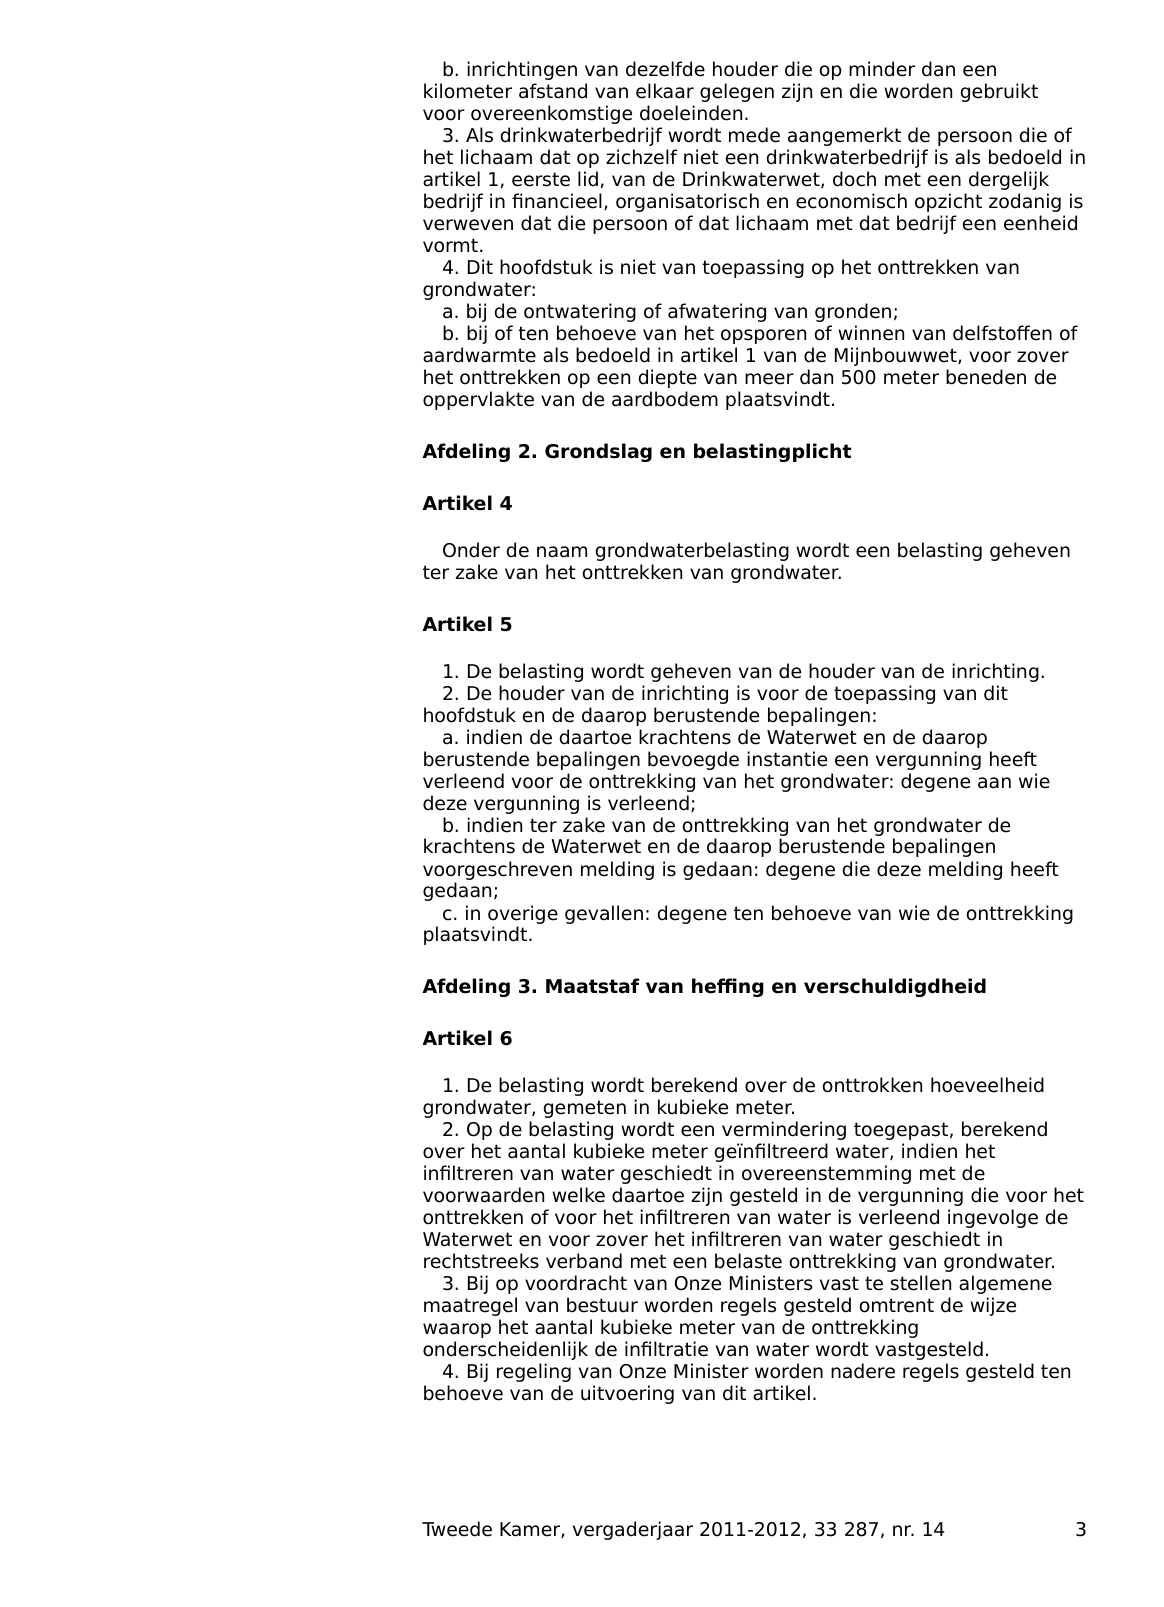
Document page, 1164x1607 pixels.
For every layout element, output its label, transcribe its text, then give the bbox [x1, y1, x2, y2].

text 4. Dit hoofdstuk is niet van toepassing op het onttrekken van grondwater: [422, 257, 1087, 301]
text c. in overige gevallen: degene ten behoeve van wie de onttrekking plaatsvindt. [422, 902, 1087, 946]
text 2. Op de belasting wordt een vermindering toegepast, berekend over het aantal kubieke meter geïnfiltreerd water, indien het infiltreren van water geschiedt in overeenstemming met de voorwaarden welke daartoe zijn gesteld in de vergunning die voor het onttrekken of voor het infiltreren van water is verleend ingevolge de Waterwet en voor zover het infiltreren van water geschiedt in rechtstreeks verband met een belaste onttrekking van grondwater. [422, 1119, 1087, 1273]
text b. inrichtingen van dezelfde houder die op minder dan een kilometer afstand van elkaar gelegen zijn en die worden gebruikt voor overeenkomstige doeleinden. [422, 59, 1087, 125]
text a. indien de daartoe krachtens de Waterwet en de daarop berustende bepalingen bevoegde instantie een vergunning heeft verleend voor de onttrekking van het grondwater: degene aan wie deze vergunning is verleend; [422, 727, 1087, 814]
text b. bij of ten behoeve van het opsporen of winnen van delfstoffen of aardwarmte als bedoeld in artikel 1 van de Mijnbouwwet, voor zover het onttrekken op een diepte van meer dan 500 meter beneden de oppervlakte van de aardbodem plaatsvindt. [422, 323, 1087, 411]
text Onder de naam grondwaterbelasting wordt een belasting geheven ter zake van het onttrekken van grondwater. [422, 540, 1087, 584]
text 1. De belasting wordt berekend over de onttrokken hoeveelheid grondwater, gemeten in kubieke meter. [422, 1075, 1087, 1119]
text 3. Als drinkwaterbedrijf wordt mede aangemerkt de persoon die of het lichaam dat op zichzelf niet een drinkwaterbedrijf is als bedoeld in artikel 1, eerste lid, van de Drinkwaterwet, doch met een dergelijk bedrijf in financieel, organisatorisch en economisch opzicht zodanig is verweven dat die persoon of dat lichaam met dat bedrijf een eenheid vormt. [422, 125, 1087, 257]
subtitle Artikel 4 [422, 493, 1087, 515]
subtitle Artikel 5 [422, 614, 1087, 636]
text 1. De belasting wordt geheven van de houder van de inrichting. [422, 661, 1087, 683]
text a. bij de ontwatering of afwatering van gronden; [422, 301, 1087, 323]
text 3. Bij op voordracht van Onze Ministers vast te stellen algemene maatregel van bestuur worden regels gesteld omtrent de wijze waarop het aantal kubieke meter van de onttrekking onderscheidenlijk de infiltratie van water wordt vastgesteld. [422, 1273, 1087, 1361]
text b. indien ter zake van de onttrekking van het grondwater de krachtens de Waterwet en de daarop berustende bepalingen voorgeschreven melding is gedaan: degene die deze melding heeft gedaan; [422, 814, 1087, 902]
text 4. Bij regeling van Onze Minister worden nadere regels gesteld ten behoeve van de uitvoering van dit artikel. [422, 1361, 1087, 1405]
subtitle Afdeling 3. Maatstaf van heffing en verschuldigdheid [422, 976, 1087, 998]
text 2. De houder van de inrichting is voor de toepassing van dit hoofdstuk en de daarop berustende bepalingen: [422, 683, 1087, 727]
subtitle Afdeling 2. Grondslag en belastingplicht [422, 441, 1087, 463]
subtitle Artikel 6 [422, 1028, 1087, 1050]
